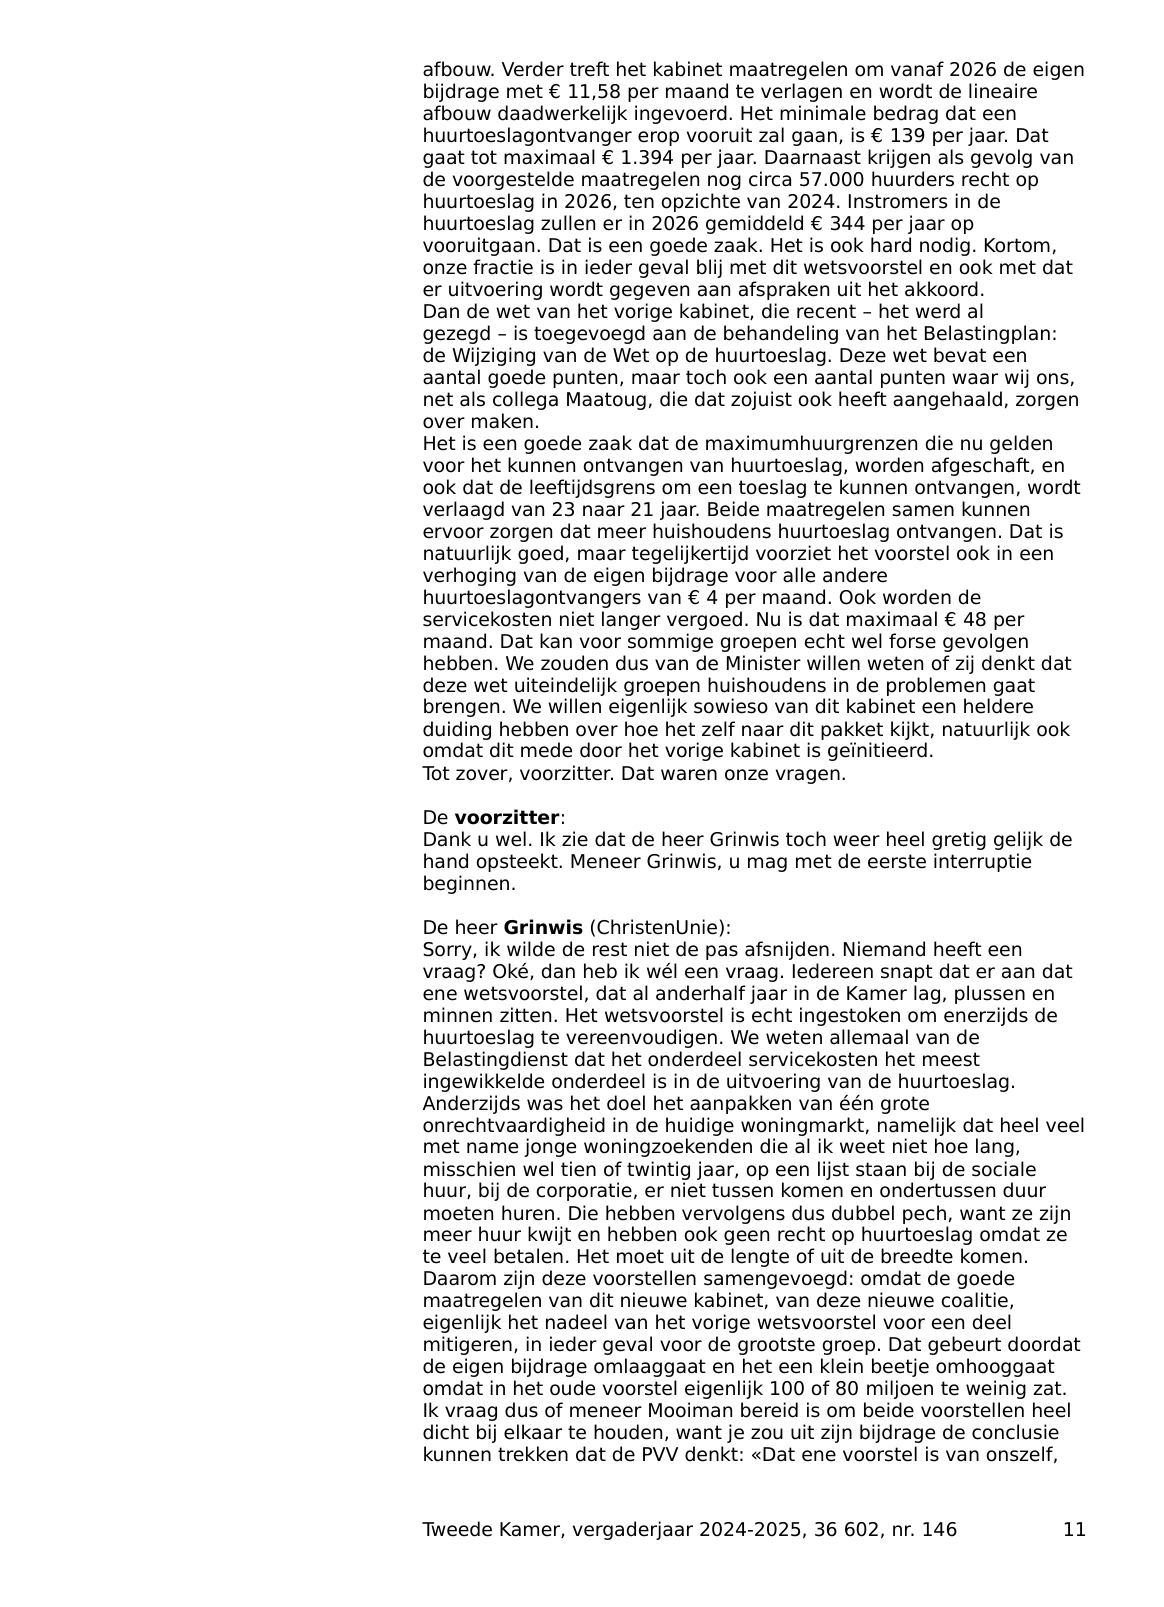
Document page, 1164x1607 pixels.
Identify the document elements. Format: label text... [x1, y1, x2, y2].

text Ik vraag dus of meneer Mooiman bereid is om beide voorstellen heel dicht bij elkaar te houden, want je zou uit zijn bijdrage de conclusie kunnen trekken dat de PVV denkt: «Dat ene voorstel is van onszelf, [422, 1400, 1087, 1466]
text Sorry, ik wilde de rest niet de pas afsnijden. Niemand heeft een vraag? Oké, dan heb ik wél een vraag. Iedereen snapt dat er aan dat ene wetsvoorstel, dat al anderhalf jaar in de Kamer lag, plussen en minnen zitten. Het wetsvoorstel is echt ingestoken om enerzijds de huurtoeslag te vereenvoudigen. We weten allemaal van de Belastingdienst dat het onderdeel servicekosten het meest ingewikkelde onderdeel is in de uitvoering van de huurtoeslag. Anderzijds was het doel het aanpakken van één grote onrechtvaardigheid in de huidige woningmarkt, namelijk dat heel veel met name jonge woningzoekenden die al ik weet niet hoe lang, misschien wel tien of twintig jaar, op een lijst staan bij de sociale huur, bij de corporatie, er niet tussen komen en ondertussen duur moeten huren. Die hebben vervolgens dus dubbel pech, want ze zijn meer huur kwijt en hebben ook geen recht op huurtoeslag omdat ze te veel betalen. Het moet uit de lengte of uit de breedte komen. Daarom zijn deze voorstellen samengevoegd: omdat de goede maatregelen van dit nieuwe kabinet, van deze nieuwe coalitie, eigenlijk het nadeel van het vorige wetsvoorstel voor een deel mitigeren, in ieder geval voor de grootste groep. Dat gebeurt doordat de eigen bijdrage omlaaggaat en het een klein beetje omhooggaat omdat in het oude voorstel eigenlijk 100 of 80 miljoen te weinig zat. [422, 939, 1087, 1400]
text De heer Grinwis (ChristenUnie): [422, 917, 1087, 939]
text Dan de wet van het vorige kabinet, die recent – het werd al gezegd – is toegevoegd aan de behandeling van het Belastingplan: de Wijziging van de Wet op de huurtoeslag. Deze wet bevat een aantal goede punten, maar toch ook een aantal punten waar wij ons, net als collega Maatoug, die dat zojuist ook heeft aangehaald, zorgen over maken. [422, 301, 1087, 433]
text Dank u wel. Ik zie dat de heer Grinwis toch weer heel gretig gelijk de hand opsteekt. Meneer Grinwis, u mag met de eerste interruptie beginnen. [422, 828, 1087, 894]
text De voorzitter: [422, 807, 1087, 828]
text Het is een goede zaak dat de maximumhuurgrenzen die nu gelden voor het kunnen ontvangen van huurtoeslag, worden afgeschaft, en ook dat de leeftijdsgrens om een toeslag te kunnen ontvangen, wordt verlaagd van 23 naar 21 jaar. Beide maatregelen samen kunnen ervoor zorgen dat meer huishoudens huurtoeslag ontvangen. Dat is natuurlijk goed, maar tegelijkertijd voorziet het voorstel ook in een verhoging van de eigen bijdrage voor alle andere huurtoeslagontvangers van € 4 per maand. Ook worden de servicekosten niet langer vergoed. Nu is dat maximaal € 48 per maand. Dat kan voor sommige groepen echt wel forse gevolgen hebben. We zouden dus van de Minister willen weten of zij denkt dat deze wet uiteindelijk groepen huishoudens in de problemen gaat brengen. We willen eigenlijk sowieso van dit kabinet een heldere duiding hebben over hoe het zelf naar dit pakket kijkt, natuurlijk ook omdat dit mede door het vorige kabinet is geïnitieerd. [422, 433, 1087, 762]
text Tot zover, voorzitter. Dat waren onze vragen. [422, 762, 1087, 784]
text afbouw. Verder treft het kabinet maatregelen om vanaf 2026 de eigen bijdrage met € 11,58 per maand te verlagen en wordt de lineaire afbouw daadwerkelijk ingevoerd. Het minimale bedrag dat een huurtoeslagontvanger erop vooruit zal gaan, is € 139 per jaar. Dat gaat tot maximaal € 1.394 per jaar. Daarnaast krijgen als gevolg van de voorgestelde maatregelen nog circa 57.000 huurders recht op huurtoeslag in 2026, ten opzichte van 2024. Instromers in de huurtoeslag zullen er in 2026 gemiddeld € 344 per jaar op vooruitgaan. Dat is een goede zaak. Het is ook hard nodig. Kortom, onze fractie is in ieder geval blij met dit wetsvoorstel en ook met dat er uitvoering wordt gegeven aan afspraken uit het akkoord. [422, 59, 1087, 301]
